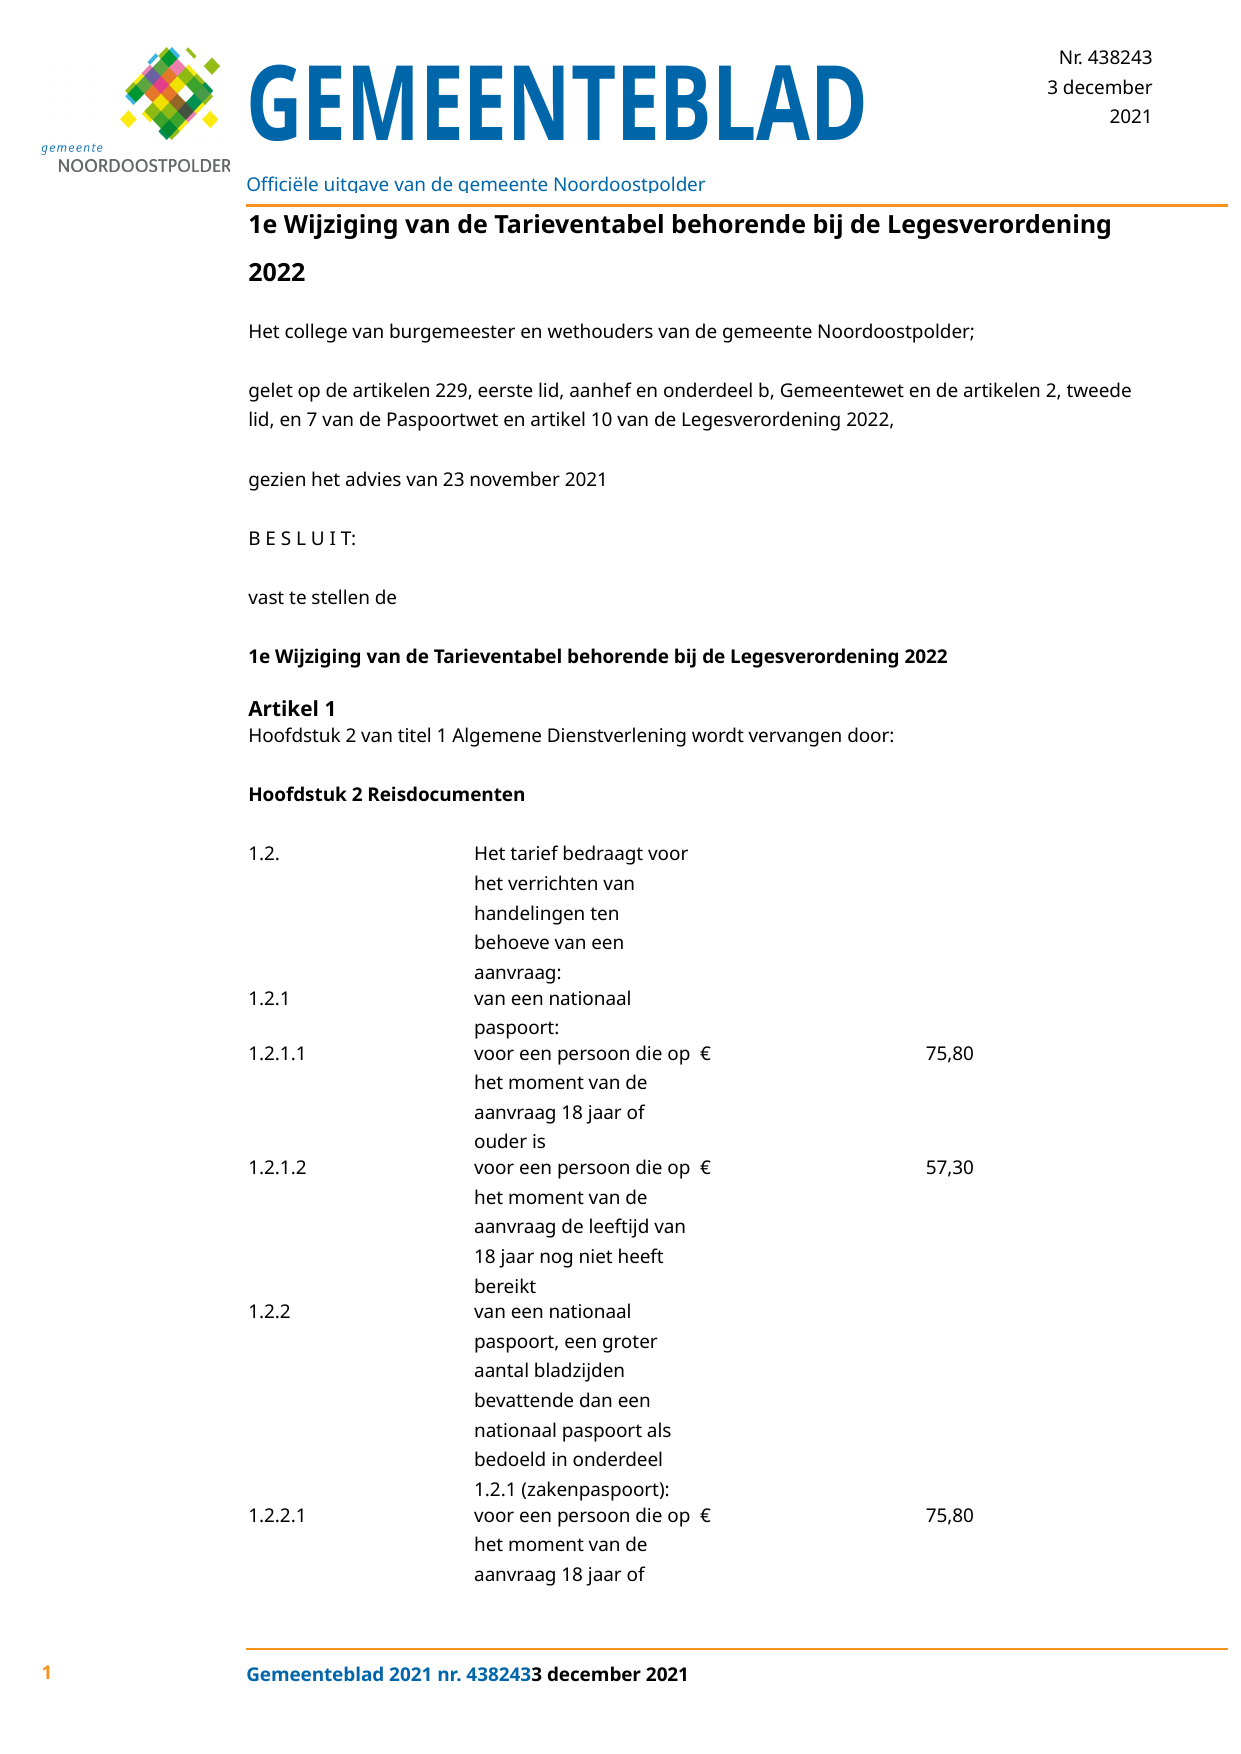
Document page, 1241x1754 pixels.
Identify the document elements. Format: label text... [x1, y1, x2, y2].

table_cell 1.2.1.1 [248, 1040, 474, 1154]
table_header [700, 841, 926, 985]
table_cell voor een persoon die op het moment van de aanvraag 18 jaar of [474, 1502, 700, 1587]
text B E S L U I T: [248, 525, 1152, 551]
text Artikel 1 [248, 694, 1152, 722]
table_header Het tarief bedraagt voor het verrichten van handelingen ten behoeve van een aanvraag: [474, 841, 700, 985]
table_cell [700, 1299, 926, 1502]
table_header [926, 841, 1152, 985]
text 1e Wijziging van de Tarieventabel behorende bij de Legesverordening 2022 [248, 643, 1152, 669]
table_cell 1.2.1 [248, 985, 474, 1040]
table_cell van een nationaal paspoort, een groter aantal bladzijden bevattende dan een nationaal paspoort als bedoeld in onderdeel 1.2.1 (zakenpaspoort): [474, 1299, 700, 1502]
table_cell 1.2.2 [248, 1299, 474, 1502]
text Het college van burgemeester en wethouders van de gemeente Noordoostpolder; [248, 318, 1152, 344]
text vast te stellen de [248, 584, 1152, 610]
table_cell € [700, 1155, 926, 1298]
text Hoofdstuk 2 Reisdocumenten [248, 781, 1152, 807]
table_cell € [700, 1040, 926, 1154]
table_cell [926, 1299, 1152, 1502]
table_cell van een nationaal paspoort: [474, 985, 700, 1040]
table_cell 57,30 [926, 1155, 1152, 1298]
table_cell 75,80 [926, 1040, 1152, 1154]
table_cell 1.2.2.1 [248, 1502, 474, 1587]
text gezien het advies van 23 november 2021 [248, 466, 1152, 492]
text gelet op de artikelen 229, eerste lid, aanhef en onderdeel b, Gemeentewet en de artikelen 2, tweede lid, en 7 van de Paspoortwet en artikel 10 van de Legesverordening 2022, [248, 377, 1152, 432]
picture [41, 47, 231, 172]
table_cell [926, 985, 1152, 1040]
table_cell 1.2.1.2 [248, 1155, 474, 1298]
table_cell 75,80 [926, 1502, 1152, 1587]
table_cell voor een persoon die op het moment van de aanvraag de leeftijd van 18 jaar nog niet heeft bereikt [474, 1155, 700, 1298]
text Hoofdstuk 2 van titel 1 Algemene Dienstverlening wordt vervangen door: [248, 722, 1152, 748]
table_cell [700, 985, 926, 1040]
table_cell € [700, 1502, 926, 1587]
text 1e Wijziging van de Tarieventabel behorende bij de Legesverordening 2022 [248, 207, 1152, 288]
table_cell voor een persoon die op het moment van de aanvraag 18 jaar of ouder is [474, 1040, 700, 1154]
table_header 1.2. [248, 841, 474, 985]
